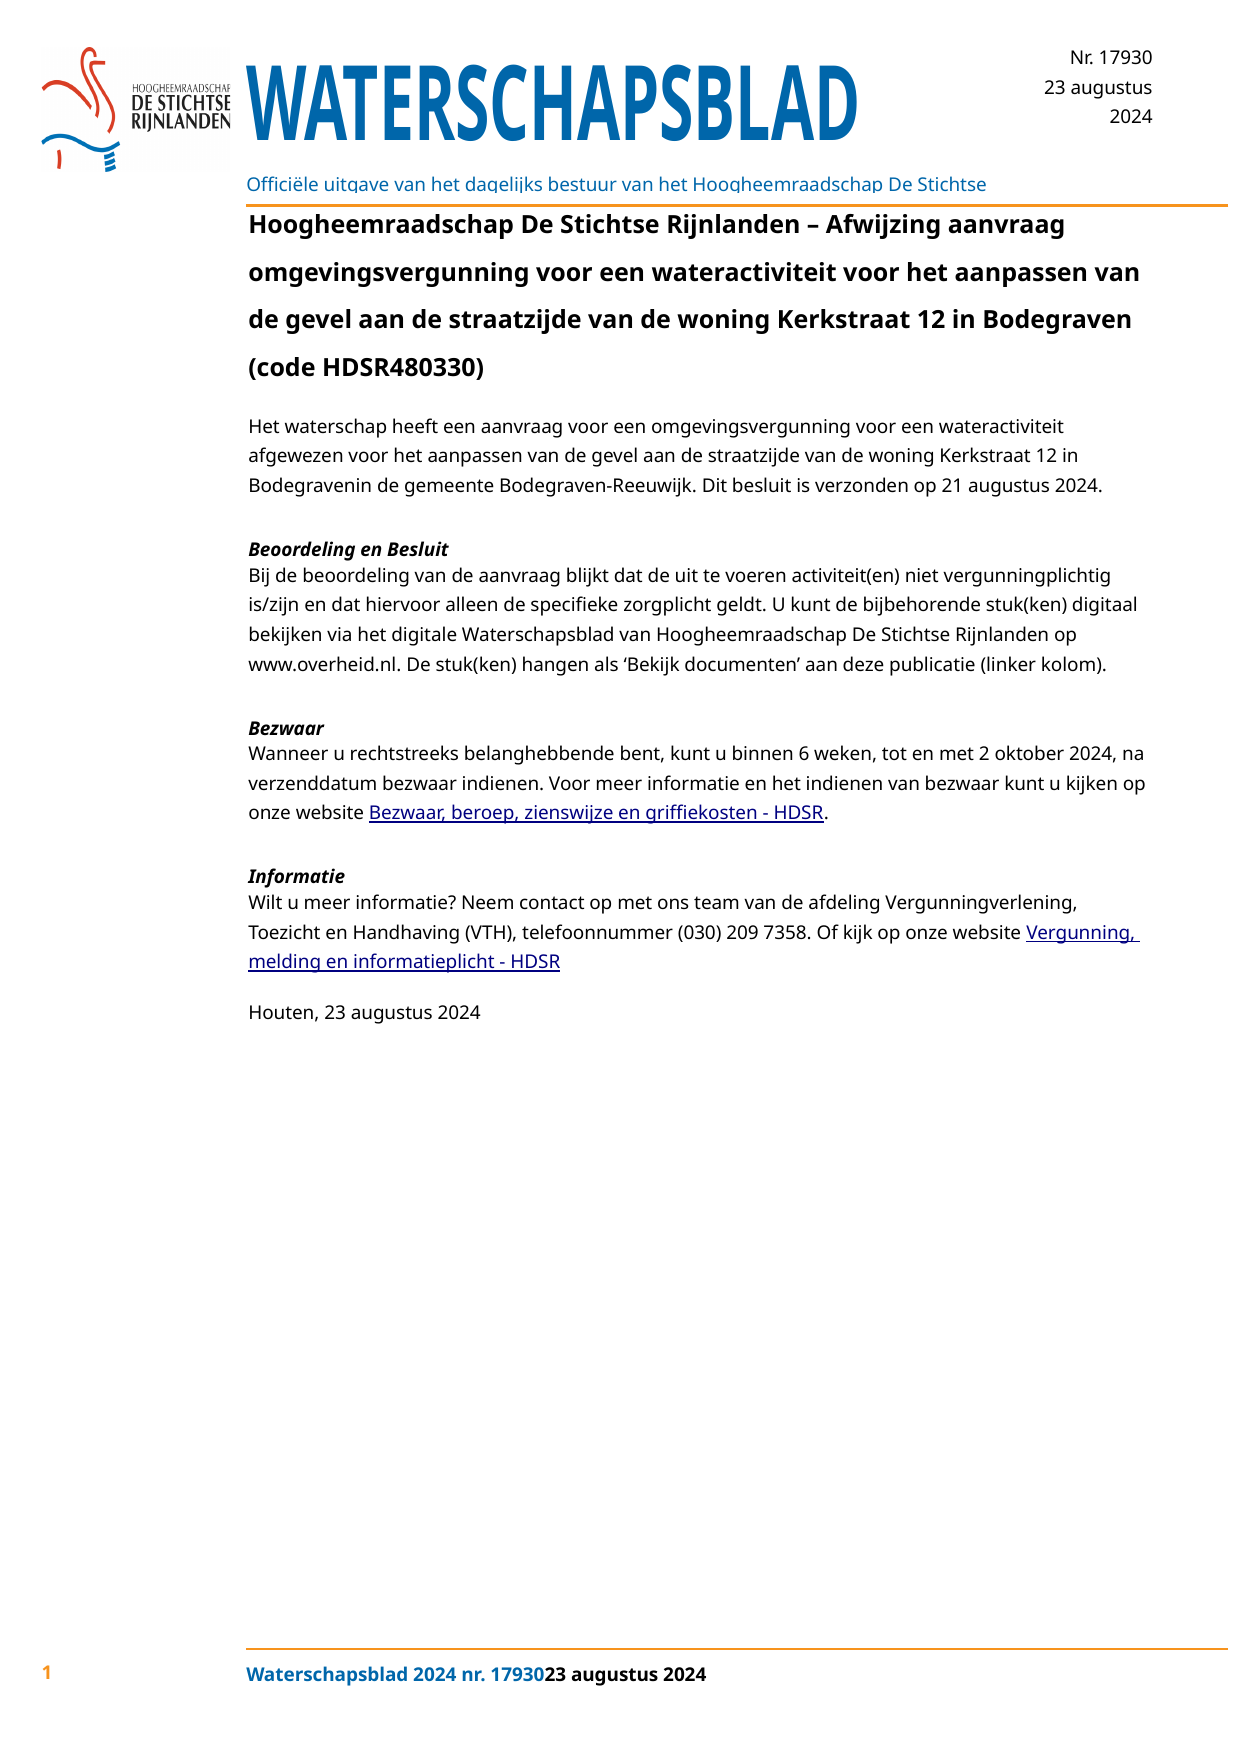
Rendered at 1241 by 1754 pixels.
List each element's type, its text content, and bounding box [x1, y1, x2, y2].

text Bezwaar [248, 715, 1152, 740]
text Informatie [248, 863, 1152, 889]
text Houten, 23 augustus 2024 [248, 999, 1152, 1024]
text Bij de beoordeling van de aanvraag blijkt dat de uit te voeren activiteit(en) niet vergunningplichtig is/zijn en dat hiervoor alleen de specifieke zorgplicht geldt. U kunt de bijbehorende stuk(ken) digitaal bekijken via het digitale Waterschapsblad van Hoogheemraadschap De Stichtse Rijnlanden op www.overheid.nl. De stuk(ken) hangen als ‘Bekijk documenten’ aan deze publicatie (linker kolom). [248, 562, 1152, 676]
text Beoordeling en Besluit [248, 536, 1152, 562]
picture [41, 47, 231, 172]
text Het waterschap heeft een aanvraag voor een omgevingsvergunning voor een wateractiviteit afgewezen voor het aanpassen van de gevel aan de straatzijde van de woning Kerkstraat 12 in Bodegravenin de gemeente Bodegraven-Reeuwijk. Dit besluit is verzonden op 21 augustus 2024. [248, 413, 1152, 498]
text Wanneer u rechtstreeks belanghebbende bent, kunt u binnen 6 weken, tot en met 2 oktober 2024, na verzenddatum bezwaar indienen. Voor meer informatie en het indienen van bezwaar kunt u kijken op onze website Bezwaar, beroep, zienswijze en griffiekosten - HDSR. [248, 740, 1152, 825]
text Hoogheemraadschap De Stichtse Rijnlanden – Afwijzing aanvraag omgevingsvergunning voor een wateractiviteit voor het aanpassen van de gevel aan de straatzijde van de woning Kerkstraat 12 in Bodegraven (code HDSR480330) [248, 207, 1152, 384]
text Wilt u meer informatie? Neem contact op met ons team van de afdeling Vergunningverlening, Toezicht en Handhaving (VTH), telefoonnummer (030) 209 7358. Of kijk op onze website Vergunning, melding en informatieplicht - HDSR [248, 889, 1152, 974]
